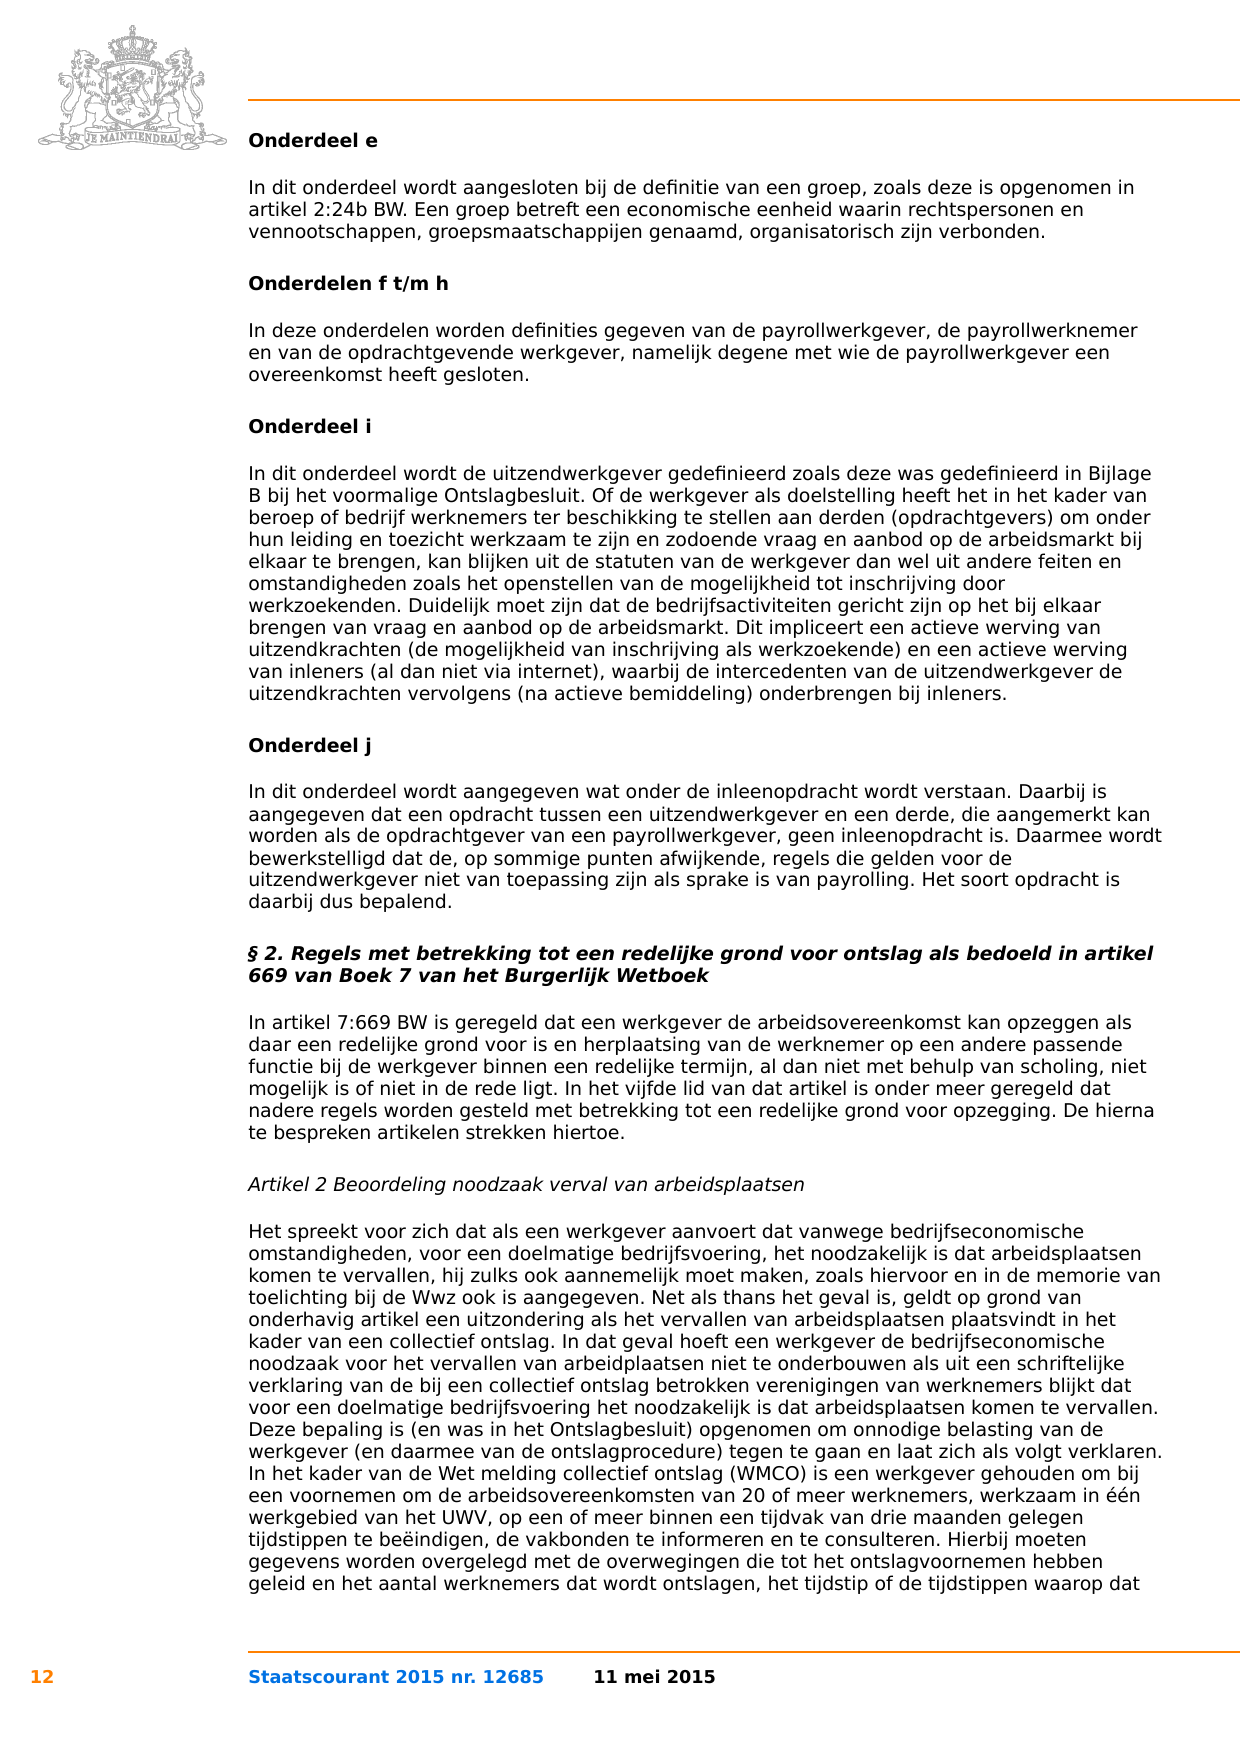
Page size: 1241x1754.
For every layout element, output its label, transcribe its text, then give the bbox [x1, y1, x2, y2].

subtitle Onderdeel j [248, 734, 1163, 756]
text In dit onderdeel wordt aangegeven wat onder de inleenopdracht wordt verstaan. Daarbij is aangegeven dat een opdracht tussen een uitzendwerkgever en een derde, die aangemerkt kan worden als de opdrachtgever van een payrollwerkgever, geen inleenopdracht is. Daarmee wordt bewerkstelligd dat de, op sommige punten afwijkende, regels die gelden voor de uitzendwerkgever niet van toepassing zijn als sprake is van payrolling. Het soort opdracht is daarbij dus bepalend. [248, 781, 1163, 913]
text In dit onderdeel wordt aangesloten bij de definitie van een groep, zoals deze is opgenomen in artikel 2:24b BW. Een groep betreft een economische eenheid waarin rechtspersonen en vennootschappen, groepsmaatschappijen genaamd, organisatorisch zijn verbonden. [248, 177, 1163, 243]
text Het spreekt voor zich dat als een werkgever aanvoert dat vanwege bedrijfseconomische omstandigheden, voor een doelmatige bedrijfsvoering, het noodzakelijk is dat arbeidsplaatsen komen te vervallen, hij zulks ook aannemelijk moet maken, zoals hiervoor en in de memorie van toelichting bij de Wwz ook is aangegeven. Net als thans het geval is, geldt op grond van onderhavig artikel een uitzondering als het vervallen van arbeidsplaatsen plaatsvindt in het kader van een collectief ontslag. In dat geval hoeft een werkgever de bedrijfseconomische noodzaak voor het vervallen van arbeidplaatsen niet te onderbouwen als uit een schriftelijke verklaring van de bij een collectief ontslag betrokken verenigingen van werknemers blijkt dat voor een doelmatige bedrijfsvoering het noodzakelijk is dat arbeidsplaatsen komen te vervallen. Deze bepaling is (en was in het Ontslagbesluit) opgenomen om onnodige belasting van de werkgever (en daarmee van de ontslagprocedure) tegen te gaan en laat zich als volgt verklaren. In het kader van de Wet melding collectief ontslag (WMCO) is een werkgever gehouden om bij een voornemen om de arbeidsovereenkomsten van 20 of meer werknemers, werkzaam in één werkgebied van het UWV, op een of meer binnen een tijdvak van drie maanden gelegen tijdstippen te beëindigen, de vakbonden te informeren en te consulteren. Hierbij moeten gegevens worden overgelegd met de overwegingen die tot het ontslagvoornemen hebben geleid en het aantal werknemers dat wordt ontslagen, het tijdstip of de tijdstippen waarop dat [248, 1221, 1163, 1595]
subtitle Onderdeel e [248, 130, 1163, 152]
subtitle Onderdeel i [248, 416, 1163, 438]
subtitle Onderdelen f t/m h [248, 273, 1163, 295]
text In dit onderdeel wordt de uitzendwerkgever gedefinieerd zoals deze was gedefinieerd in Bijlage B bij het voormalige Ontslagbesluit. Of de werkgever als doelstelling heeft het in het kader van beroep of bedrijf werknemers ter beschikking te stellen aan derden (opdrachtgevers) om onder hun leiding en toezicht werkzaam te zijn en zodoende vraag en aanbod op de arbeidsmarkt bij elkaar te brengen, kan blijken uit de statuten van de werkgever dan wel uit andere feiten en omstandigheden zoals het openstellen van de mogelijkheid tot inschrijving door werkzoekenden. Duidelijk moet zijn dat de bedrijfsactiviteiten gericht zijn op het bij elkaar brengen van vraag en aanbod op de arbeidsmarkt. Dit impliceert een actieve werving van uitzendkrachten (de mogelijkheid van inschrijving als werkzoekende) en een actieve werving van inleners (al dan niet via internet), waarbij de intercedenten van de uitzendwerkgever de uitzendkrachten vervolgens (na actieve bemiddeling) onderbrengen bij inleners. [248, 463, 1163, 704]
text In artikel 7:669 BW is geregeld dat een werkgever de arbeidsovereenkomst kan opzeggen als daar een redelijke grond voor is en herplaatsing van de werknemer op een andere passende functie bij de werkgever binnen een redelijke termijn, al dan niet met behulp van scholing, niet mogelijk is of niet in de rede ligt. In het vijfde lid van dat artikel is onder meer geregeld dat nadere regels worden gesteld met betrekking tot een redelijke grond voor opzegging. De hierna te bespreken artikelen strekken hiertoe. [248, 1012, 1163, 1144]
subtitle Artikel 2 Beoordeling noodzaak verval van arbeidsplaatsen [248, 1174, 1163, 1196]
picture [38, 25, 227, 150]
text In deze onderdelen worden definities gegeven van de payrollwerkgever, de payrollwerknemer en van de opdrachtgevende werkgever, namelijk degene met wie de payrollwerkgever een overeenkomst heeft gesloten. [248, 320, 1163, 386]
subtitle § 2. Regels met betrekking tot een redelijke grond voor ontslag als bedoeld in artikel 669 van Boek 7 van het Burgerlijk Wetboek [248, 943, 1163, 987]
